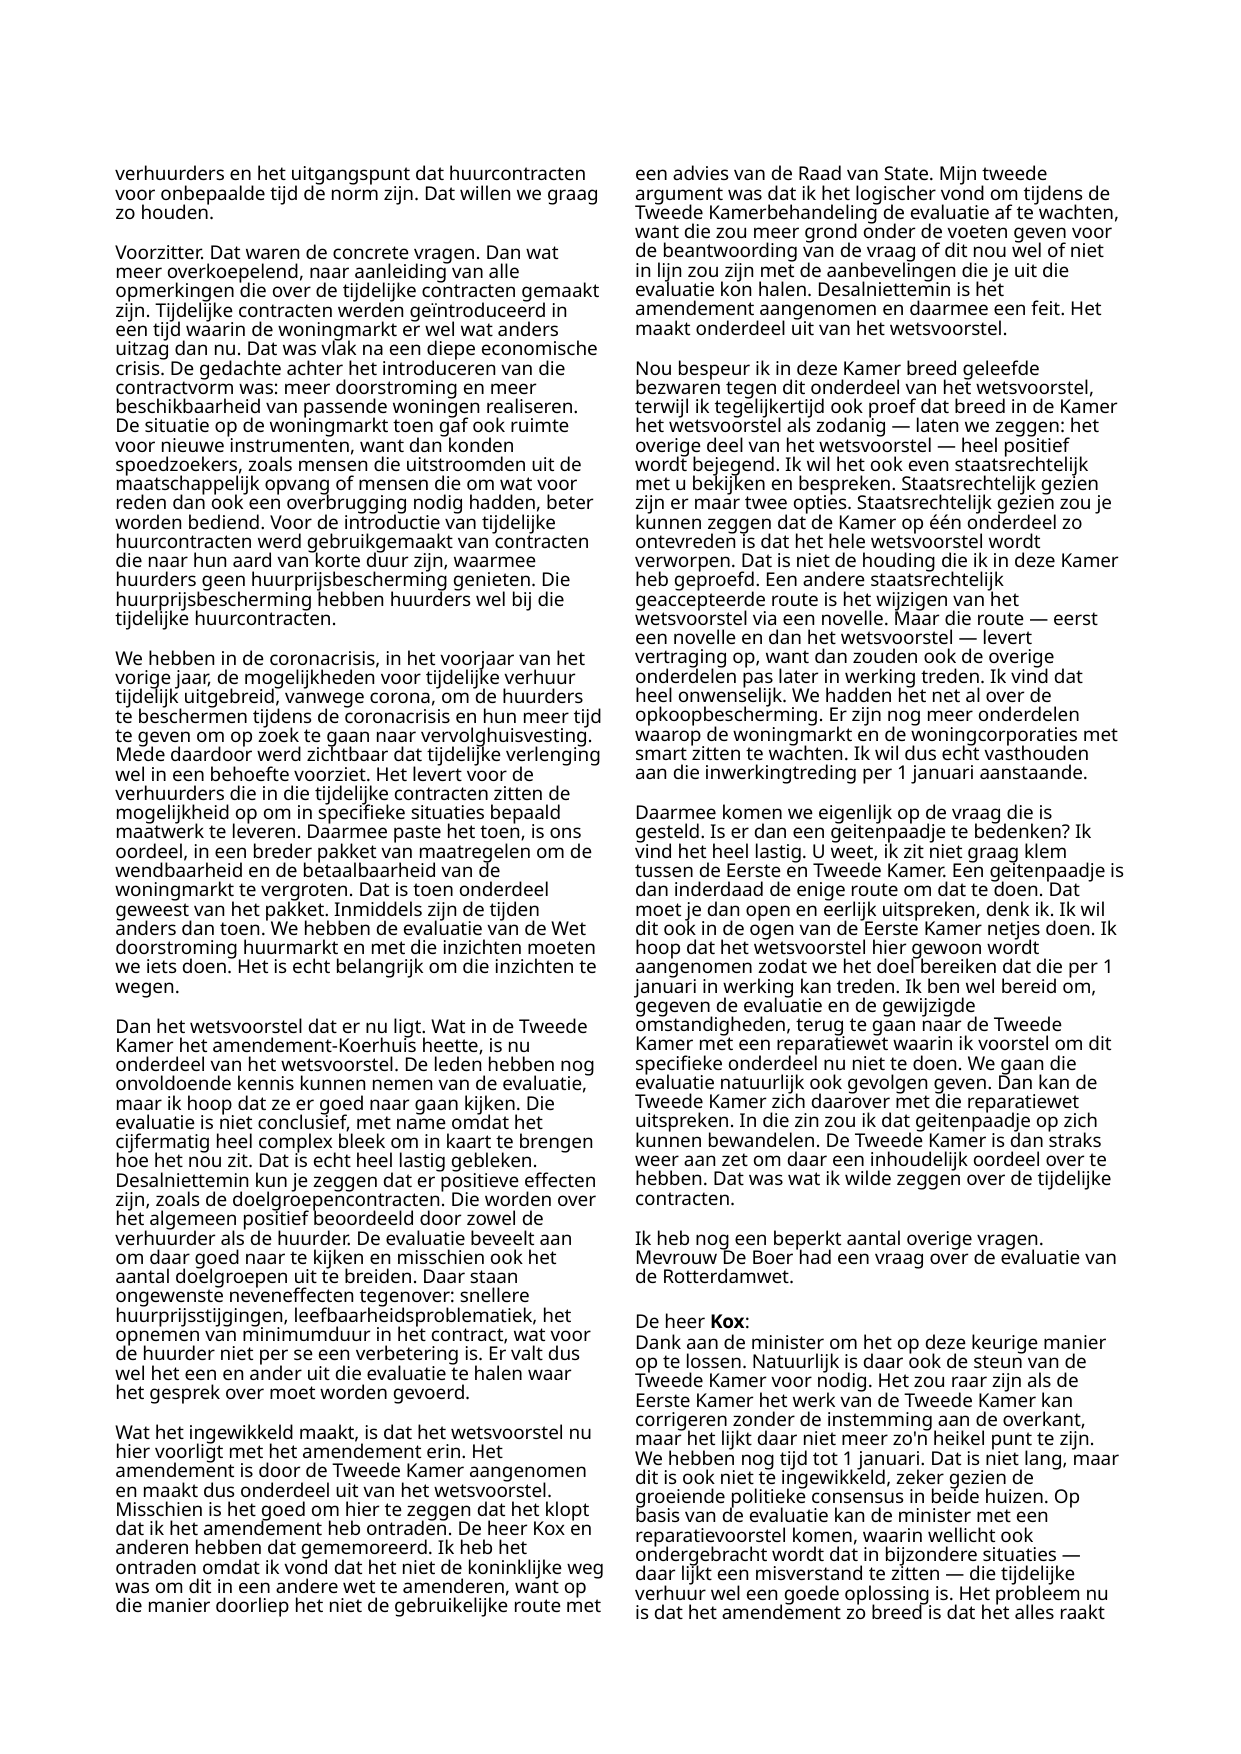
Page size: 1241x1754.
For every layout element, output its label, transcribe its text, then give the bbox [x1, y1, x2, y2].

text Dank aan de minister om het op deze keurige manier op te lossen. Natuurlijk is daar ook de steun van de Tweede Kamer voor nodig. Het zou raar zijn als de Eerste Kamer het werk van de Tweede Kamer kan corrigeren zonder de instemming aan de overkant, maar het lijkt daar niet meer zo'n heikel punt te zijn. We hebben nog tijd tot 1 januari. Dat is niet lang, maar dit is ook niet te ingewikkeld, zeker gezien de groeiende politieke consensus in beide huizen. Op basis van de evaluatie kan de minister met een reparatievoorstel komen, waarin wellicht ook ondergebracht wordt dat in bijzondere situaties — daar lijkt een misverstand te zitten — die tijdelijke verhuur wel een goede oplossing is. Het probleem nu is dat het amendement zo breed is dat het alles raakt [635, 1334, 1125, 1623]
text Wat het ingewikkeld maakt, is dat het wetsvoorstel nu hier voorligt met het amendement erin. Het amendement is door de Tweede Kamer aangenomen en maakt dus onderdeel uit van het wetsvoorstel. Misschien is het goed om hier te zeggen dat het klopt dat ik het amendement heb ontraden. De heer Kox en anderen hebben dat gememoreerd. Ik heb het ontraden omdat ik vond dat het niet de koninklijke weg was om dit in een andere wet te amenderen, want op die manier doorliep het niet de gebruikelijke route met [115, 1424, 605, 1616]
text een advies van de Raad van State. Mijn tweede argument was dat ik het logischer vond om tijdens de Tweede Kamerbehandeling de evaluatie af te wachten, want die zou meer grond onder de voeten geven voor de beantwoording van de vraag of dit nou wel of niet in lijn zou zijn met de aanbevelingen die je uit die evaluatie kon halen. Desalniettemin is het amendement aangenomen en daarmee een feit. Het maakt onderdeel uit van het wetsvoorstel. [635, 165, 1125, 339]
text Nou bespeur ik in deze Kamer breed geleefde bezwaren tegen dit onderdeel van het wetsvoorstel, terwijl ik tegelijkertijd ook proef dat breed in de Kamer het wetsvoorstel als zodanig — laten we zeggen: het overige deel van het wetsvoorstel — heel positief wordt bejegend. Ik wil het ook even staatsrechtelijk met u bekijken en bespreken. Staatsrechtelijk gezien zijn er maar twee opties. Staatsrechtelijk gezien zou je kunnen zeggen dat de Kamer op één onderdeel zo ontevreden is dat het hele wetsvoorstel wordt verworpen. Dat is niet de houding die ik in deze Kamer heb geproefd. Een andere staatsrechtelijk geaccepteerde route is het wijzigen van het wetsvoorstel via een novelle. Maar die route — eerst een novelle en dan het wetsvoorstel — levert vertraging op, want dan zouden ook de overige onderdelen pas later in werking treden. Ik vind dat heel onwenselijk. We hadden het net al over de opkoopbescherming. Er zijn nog meer onderdelen waarop de woningmarkt en de woningcorporaties met smart zitten te wachten. Ik wil dus echt vasthouden aan die inwerkingtreding per 1 januari aanstaande. [635, 359, 1125, 783]
text verhuurders en het uitgangspunt dat huurcontracten voor onbepaalde tijd de norm zijn. Dat willen we graag zo houden. [115, 165, 605, 223]
text Daarmee komen we eigenlijk op de vraag die is gesteld. Is er dan een geitenpaadje te bedenken? Ik vind het heel lastig. U weet, ik zit niet graag klem tussen de Eerste en Tweede Kamer. Een geitenpaadje is dan inderdaad de enige route om dat te doen. Dat moet je dan open en eerlijk uitspreken, denk ik. Ik wil dit ook in de ogen van de Eerste Kamer netjes doen. Ik hoop dat het wetsvoorstel hier gewoon wordt aangenomen zodat we het doel bereiken dat die per 1 januari in werking kan treden. Ik ben wel bereid om, gegeven de evaluatie en de gewijzigde omstandigheden, terug te gaan naar de Tweede Kamer met een reparatiewet waarin ik voorstel om dit specifieke onderdeel nu niet te doen. We gaan die evaluatie natuurlijk ook gevolgen geven. Dan kan de Tweede Kamer zich daarover met die reparatiewet uitspreken. In die zin zou ik dat geitenpaadje op zich kunnen bewandelen. De Tweede Kamer is dan straks weer aan zet om daar een inhoudelijk oordeel over te hebben. Dat was wat ik wilde zeggen over de tijdelijke contracten. [635, 804, 1125, 1209]
text We hebben in de coronacrisis, in het voorjaar van het vorige jaar, de mogelijkheden voor tijdelijke verhuur tijdelijk uitgebreid, vanwege corona, om de huurders te beschermen tijdens de coronacrisis en hun meer tijd te geven om op zoek te gaan naar vervolghuisvesting. Mede daardoor werd zichtbaar dat tijdelijke verlenging wel in een behoefte voorziet. Het levert voor de verhuurders die in die tijdelijke contracten zitten de mogelijkheid op om in specifieke situaties bepaald maatwerk te leveren. Daarmee paste het toen, is ons oordeel, in een breder pakket van maatregelen om de wendbaarheid en de betaalbaarheid van de woningmarkt te vergroten. Dat is toen onderdeel geweest van het pakket. Inmiddels zijn de tijden anders dan toen. We hebben de evaluatie van de Wet doorstroming huurmarkt en met die inzichten moeten we iets doen. Het is echt belangrijk om die inzichten te wegen. [115, 650, 605, 997]
text Voorzitter. Dat waren de concrete vragen. Dan wat meer overkoepelend, naar aanleiding van alle opmerkingen die over de tijdelijke contracten gemaakt zijn. Tijdelijke contracten werden geïntroduceerd in een tijd waarin de woningmarkt er wel wat anders uitzag dan nu. Dat was vlak na een diepe economische crisis. De gedachte achter het introduceren van die contractvorm was: meer doorstroming en meer beschikbaarheid van passende woningen realiseren. De situatie op de woningmarkt toen gaf ook ruimte voor nieuwe instrumenten, want dan konden spoedzoekers, zoals mensen die uitstroomden uit de maatschappelijk opvang of mensen die om wat voor reden dan ook een overbrugging nodig hadden, beter worden bediend. Voor de introductie van tijdelijke huurcontracten werd gebruikgemaakt van contracten die naar hun aard van korte duur zijn, waarmee huurders geen huurprijsbescherming genieten. Die huurprijsbescherming hebben huurders wel bij die tijdelijke huurcontracten. [115, 244, 605, 629]
text Ik heb nog een beperkt aantal overige vragen. Mevrouw De Boer had een vraag over de evaluatie van de Rotterdamwet. [635, 1229, 1125, 1287]
text Dan het wetsvoorstel dat er nu ligt. Wat in de Tweede Kamer het amendement-Koerhuis heette, is nu onderdeel van het wetsvoorstel. De leden hebben nog onvoldoende kennis kunnen nemen van de evaluatie, maar ik hoop dat ze er goed naar gaan kijken. Die evaluatie is niet conclusief, met name omdat het cijfermatig heel complex bleek om in kaart te brengen hoe het nou zit. Dat is echt heel lastig gebleken. Desalniettemin kun je zeggen dat er positieve effecten zijn, zoals de doelgroepencontracten. Die worden over het algemeen positief beoordeeld door zowel de verhuurder als de huurder. De evaluatie beveelt aan om daar goed naar te kijken en misschien ook het aantal doelgroepen uit te breiden. Daar staan ongewenste neveneffecten tegenover: snellere huurprijsstijgingen, leefbaarheidsproblematiek, het opnemen van minimumduur in het contract, wat voor de huurder niet per se een verbetering is. Er valt dus wel het een en ander uit die evaluatie te halen waar het gesprek over moet worden gevoerd. [115, 1018, 605, 1403]
text De heer Kox: [635, 1308, 1125, 1334]
